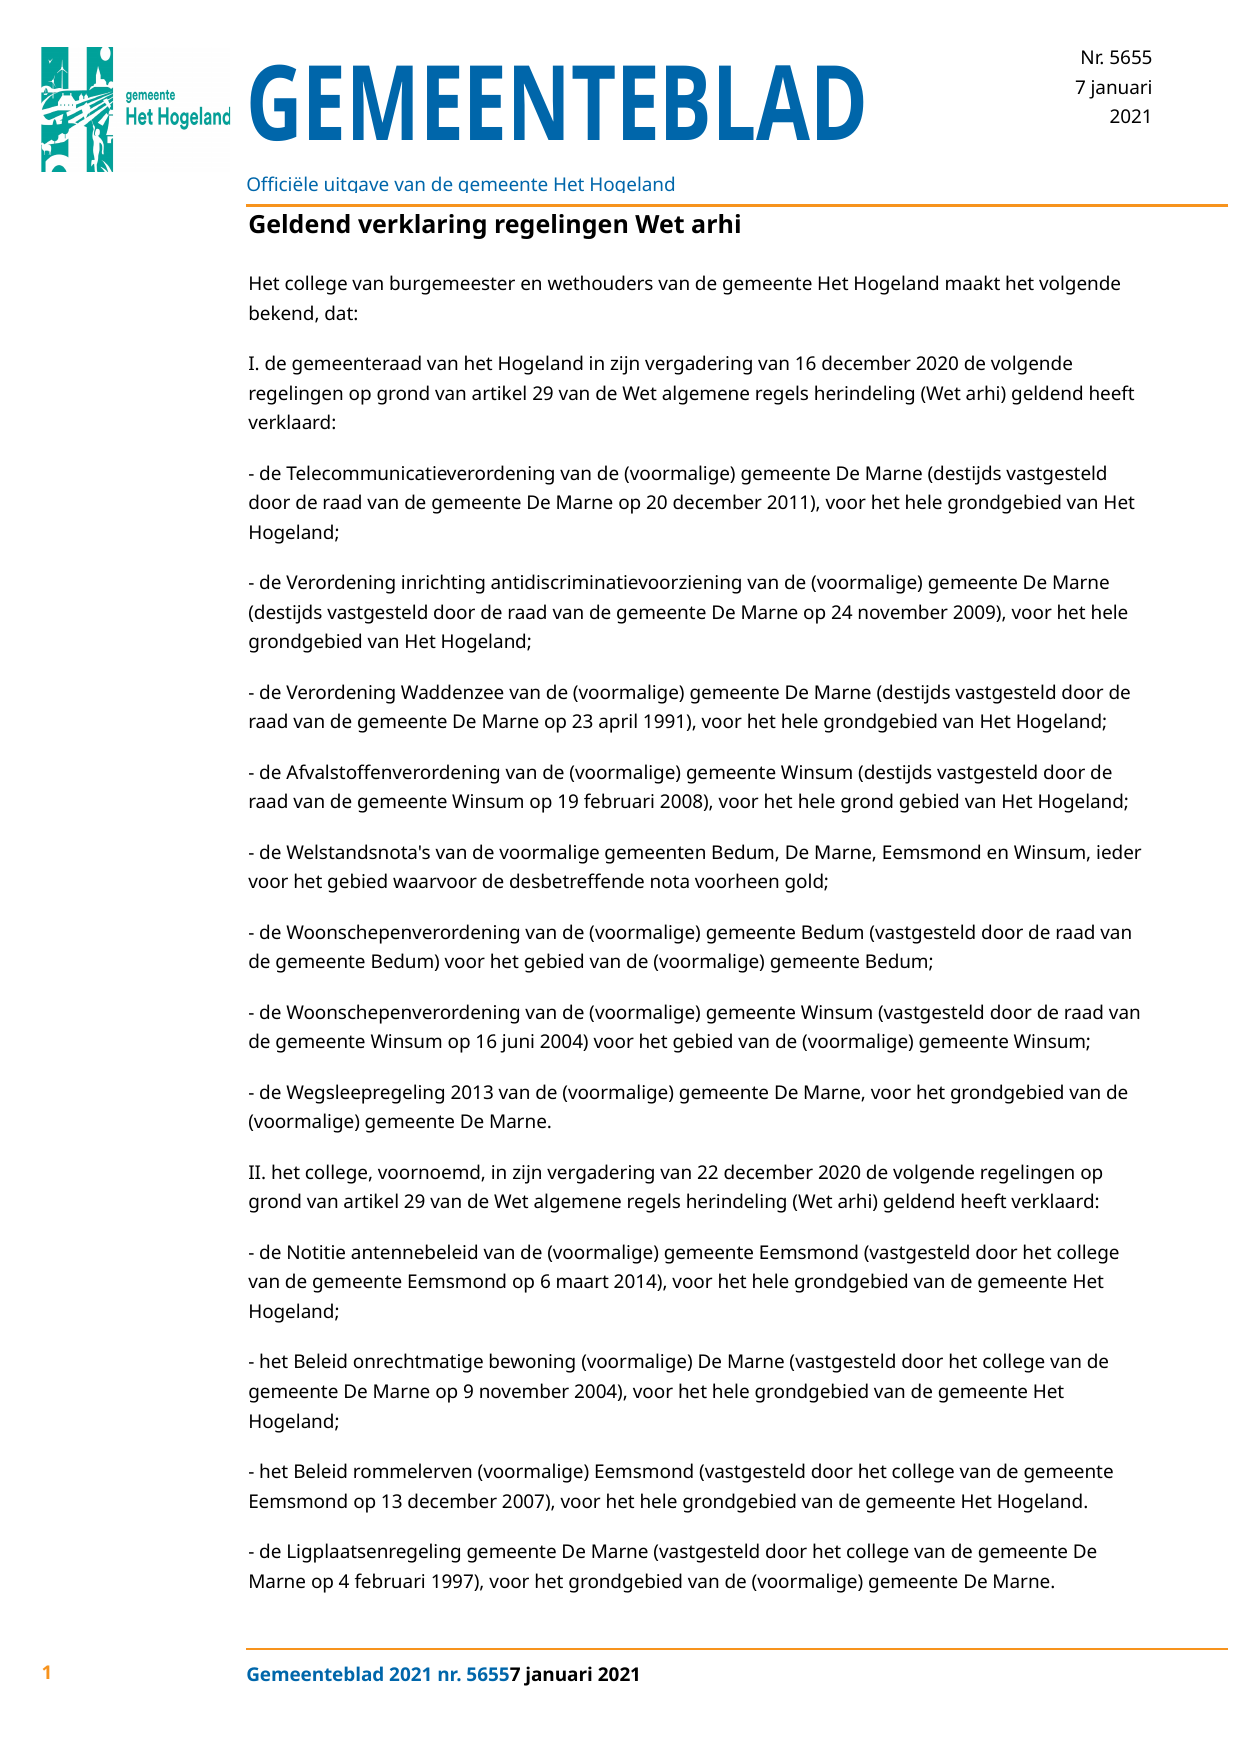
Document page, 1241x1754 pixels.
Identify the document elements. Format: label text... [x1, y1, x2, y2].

text - de Woonschepenverordening van de (voormalige) gemeente Winsum (vastgesteld door de raad van de gemeente Winsum op 16 juni 2004) voor het gebied van de (voormalige) gemeente Winsum; [248, 999, 1152, 1054]
text - de Verordening inrichting antidiscriminatievoorziening van de (voormalige) gemeente De Marne (destijds vastgesteld door de raad van de gemeente De Marne op 24 november 2009), voor het hele grondgebied van Het Hogeland; [248, 569, 1152, 654]
text - de Welstandsnota's van de voormalige gemeenten Bedum, De Marne, Eemsmond en Winsum, ieder voor het gebied waarvoor de desbetreffende nota voorheen gold; [248, 839, 1152, 894]
text - de Telecommunicatieverordening van de (voormalige) gemeente De Marne (destijds vastgesteld door de raad van de gemeente De Marne op 20 december 2011), voor het hele grondgebied van Het Hogeland; [248, 460, 1152, 545]
text - de Woonschepenverordening van de (voormalige) gemeente Bedum (vastgesteld door de raad van de gemeente Bedum) voor het gebied van de (voormalige) gemeente Bedum; [248, 919, 1152, 974]
text - de Verordening Waddenzee van de (voormalige) gemeente De Marne (destijds vastgesteld door de raad van de gemeente De Marne op 23 april 1991), voor het hele grondgebied van Het Hogeland; [248, 679, 1152, 734]
text II. het college, voornoemd, in zijn vergadering van 22 december 2020 de volgende regelingen op grond van artikel 29 van de Wet algemene regels herindeling (Wet arhi) geldend heeft verklaard: [248, 1159, 1152, 1214]
text - de Afvalstoffenverordening van de (voormalige) gemeente Winsum (destijds vastgesteld door de raad van de gemeente Winsum op 19 februari 2008), voor het hele grond gebied van Het Hogeland; [248, 759, 1152, 814]
text Het college van burgemeester en wethouders van de gemeente Het Hogeland maakt het volgende bekend, dat: [248, 270, 1152, 326]
text I. de gemeenteraad van het Hogeland in zijn vergadering van 16 december 2020 de volgende regelingen op grond van artikel 29 van de Wet algemene regels herindeling (Wet arhi) geldend heeft verklaard: [248, 350, 1152, 435]
text - het Beleid rommelerven (voormalige) Eemsmond (vastgesteld door het college van de gemeente Eemsmond op 13 december 2007), voor het hele grondgebied van de gemeente Het Hogeland. [248, 1458, 1152, 1513]
text - de Notitie antennebeleid van de (voormalige) gemeente Eemsmond (vastgesteld door het college van de gemeente Eemsmond op 6 maart 2014), voor het hele grondgebied van de gemeente Het Hogeland; [248, 1239, 1152, 1324]
text - het Beleid onrechtmatige bewoning (voormalige) De Marne (vastgesteld door het college van de gemeente De Marne op 9 november 2004), voor het hele grondgebied van de gemeente Het Hogeland; [248, 1349, 1152, 1433]
text Geldend verklaring regelingen Wet arhi [248, 207, 1152, 241]
text - de Ligplaatsenregeling gemeente De Marne (vastgesteld door het college van de gemeente De Marne op 4 februari 1997), voor het grondgebied van de (voormalige) gemeente De Marne. [248, 1538, 1152, 1593]
picture [41, 47, 231, 172]
text - de Wegsleepregeling 2013 van de (voormalige) gemeente De Marne, voor het grondgebied van de (voormalige) gemeente De Marne. [248, 1079, 1152, 1134]
